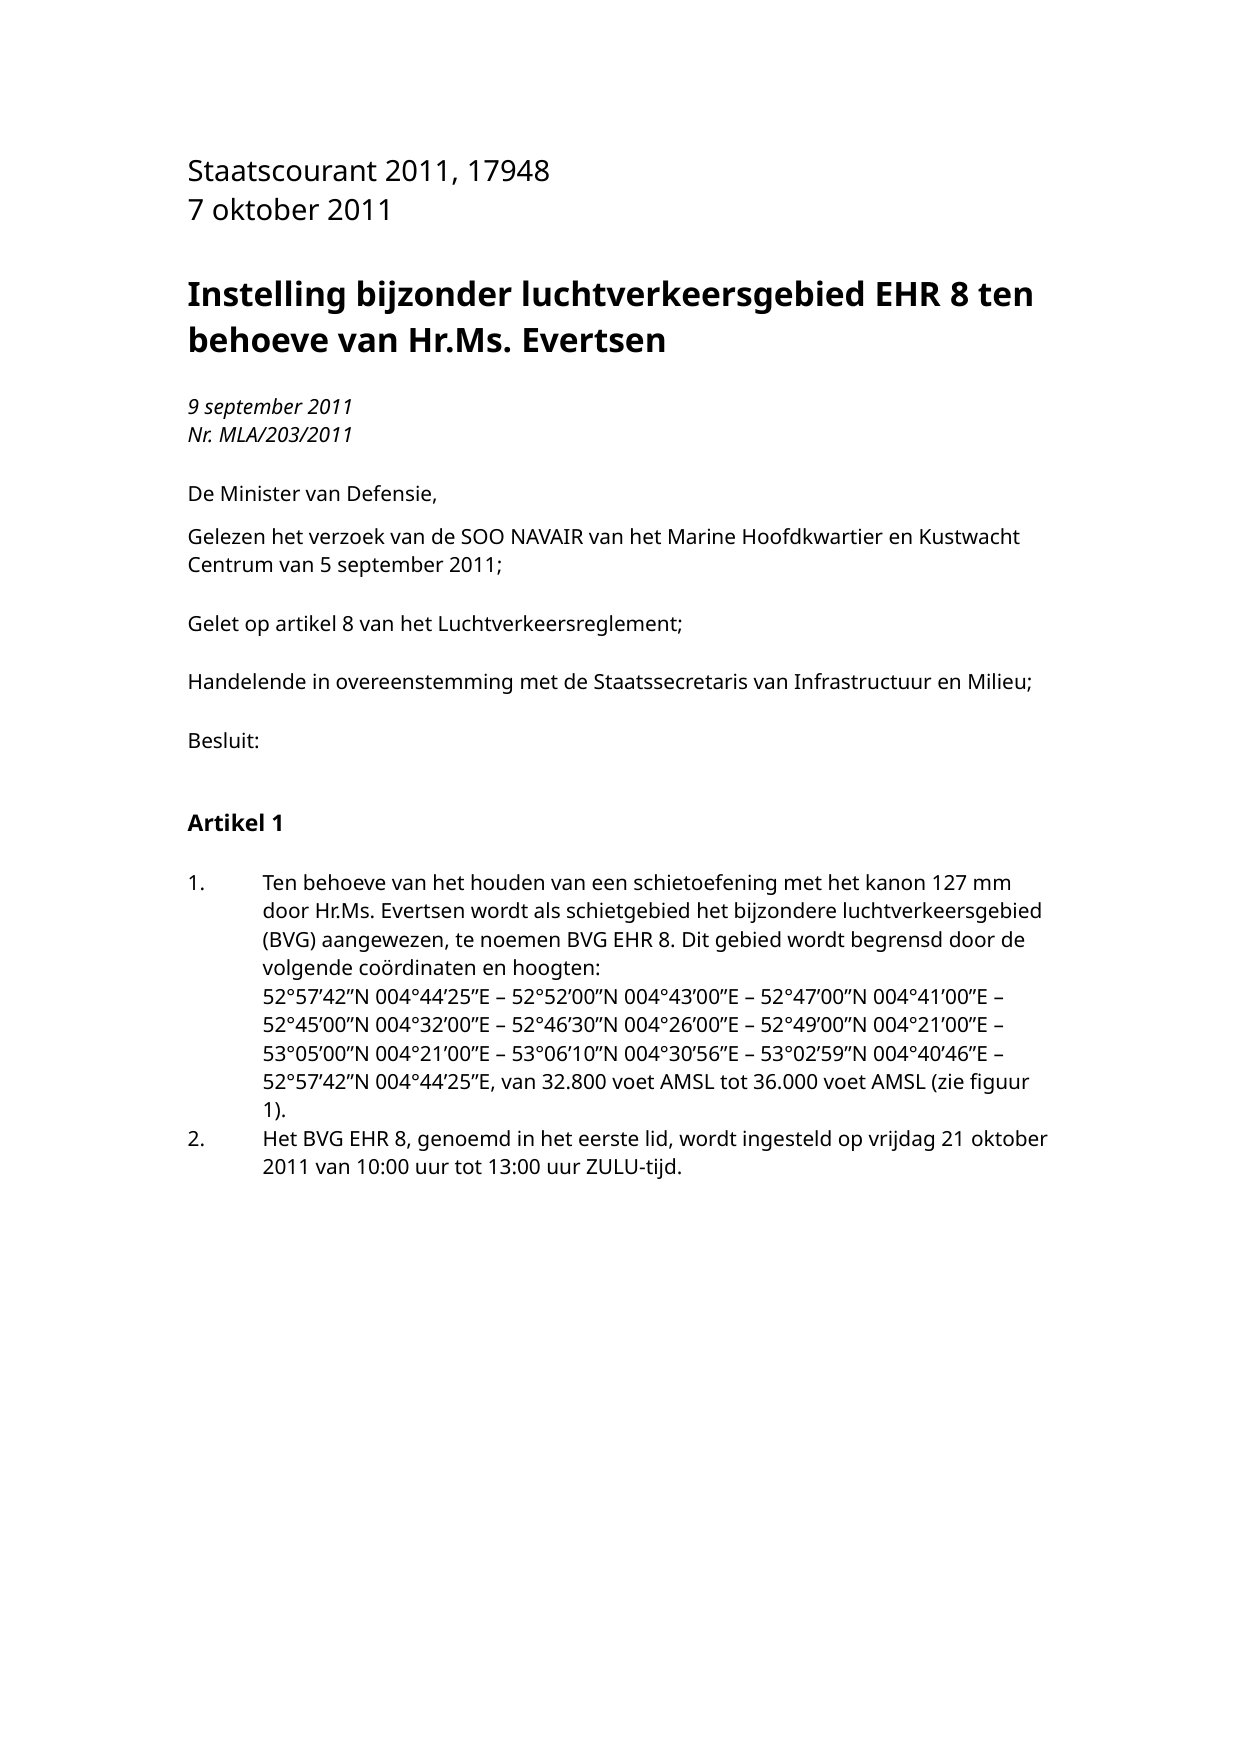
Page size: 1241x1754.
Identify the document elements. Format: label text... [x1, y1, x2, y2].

text Gelezen het verzoek van de SOO NAVAIR van het Marine Hoofdkwartier en Kustwacht Centrum van 5 september 2011; [187, 522, 1053, 579]
text Handelende in overeenstemming met de Staatssecretaris van Infrastructuur en Milieu; [187, 667, 1053, 696]
subtitle Artikel 1 [187, 807, 1053, 838]
text Staatscourant 2011, 17948 [187, 150, 1053, 190]
text 9 september 2011 [187, 392, 1053, 420]
text 7 oktober 2011 [187, 190, 1053, 229]
list 52°57’42”N 004°44’25”E – 52°52’00”N 004°43’00”E – 52°47’00”N 004°41’00”E – 52°45’00”N 004°32’00”E – 52°46’30”N 004°26’00”E – 52°49’00”N 004°21’00”E – 53°05’00”N 004°21’00”E – 53°06’10”N 004°30’56”E – 53°02’59”N 004°40’46”E – 52°57’42”N 004°44’25”E, van 32.800 voet AMSL tot 36.000 voet AMSL (zie figuur 1). [187, 982, 1053, 1124]
text De Minister van Defensie, [187, 479, 1053, 507]
text Nr. MLA/203/2011 [187, 420, 1053, 449]
subtitle Instelling bijzonder luchtverkeersgebied EHR 8 ten behoeve van Hr.Ms. Evertsen [187, 271, 1053, 362]
text Gelet op artikel 8 van het Luchtverkeersreglement; [187, 609, 1053, 637]
list Ten behoeve van het houden van een schietoefening met het kanon 127 mm door Hr.Ms. Evertsen wordt als schietgebied het bijzondere luchtverkeersgebied (BVG) aangewezen, te noemen BVG EHR 8. Dit gebied wordt begrensd door de volgende coördinaten en hoogten: [187, 868, 1053, 982]
list Het BVG EHR 8, genoemd in het eerste lid, wordt ingesteld op vrijdag 21 oktober 2011 van 10:00 uur tot 13:00 uur ZULU-tijd. [187, 1124, 1053, 1181]
text Besluit: [187, 726, 1053, 754]
